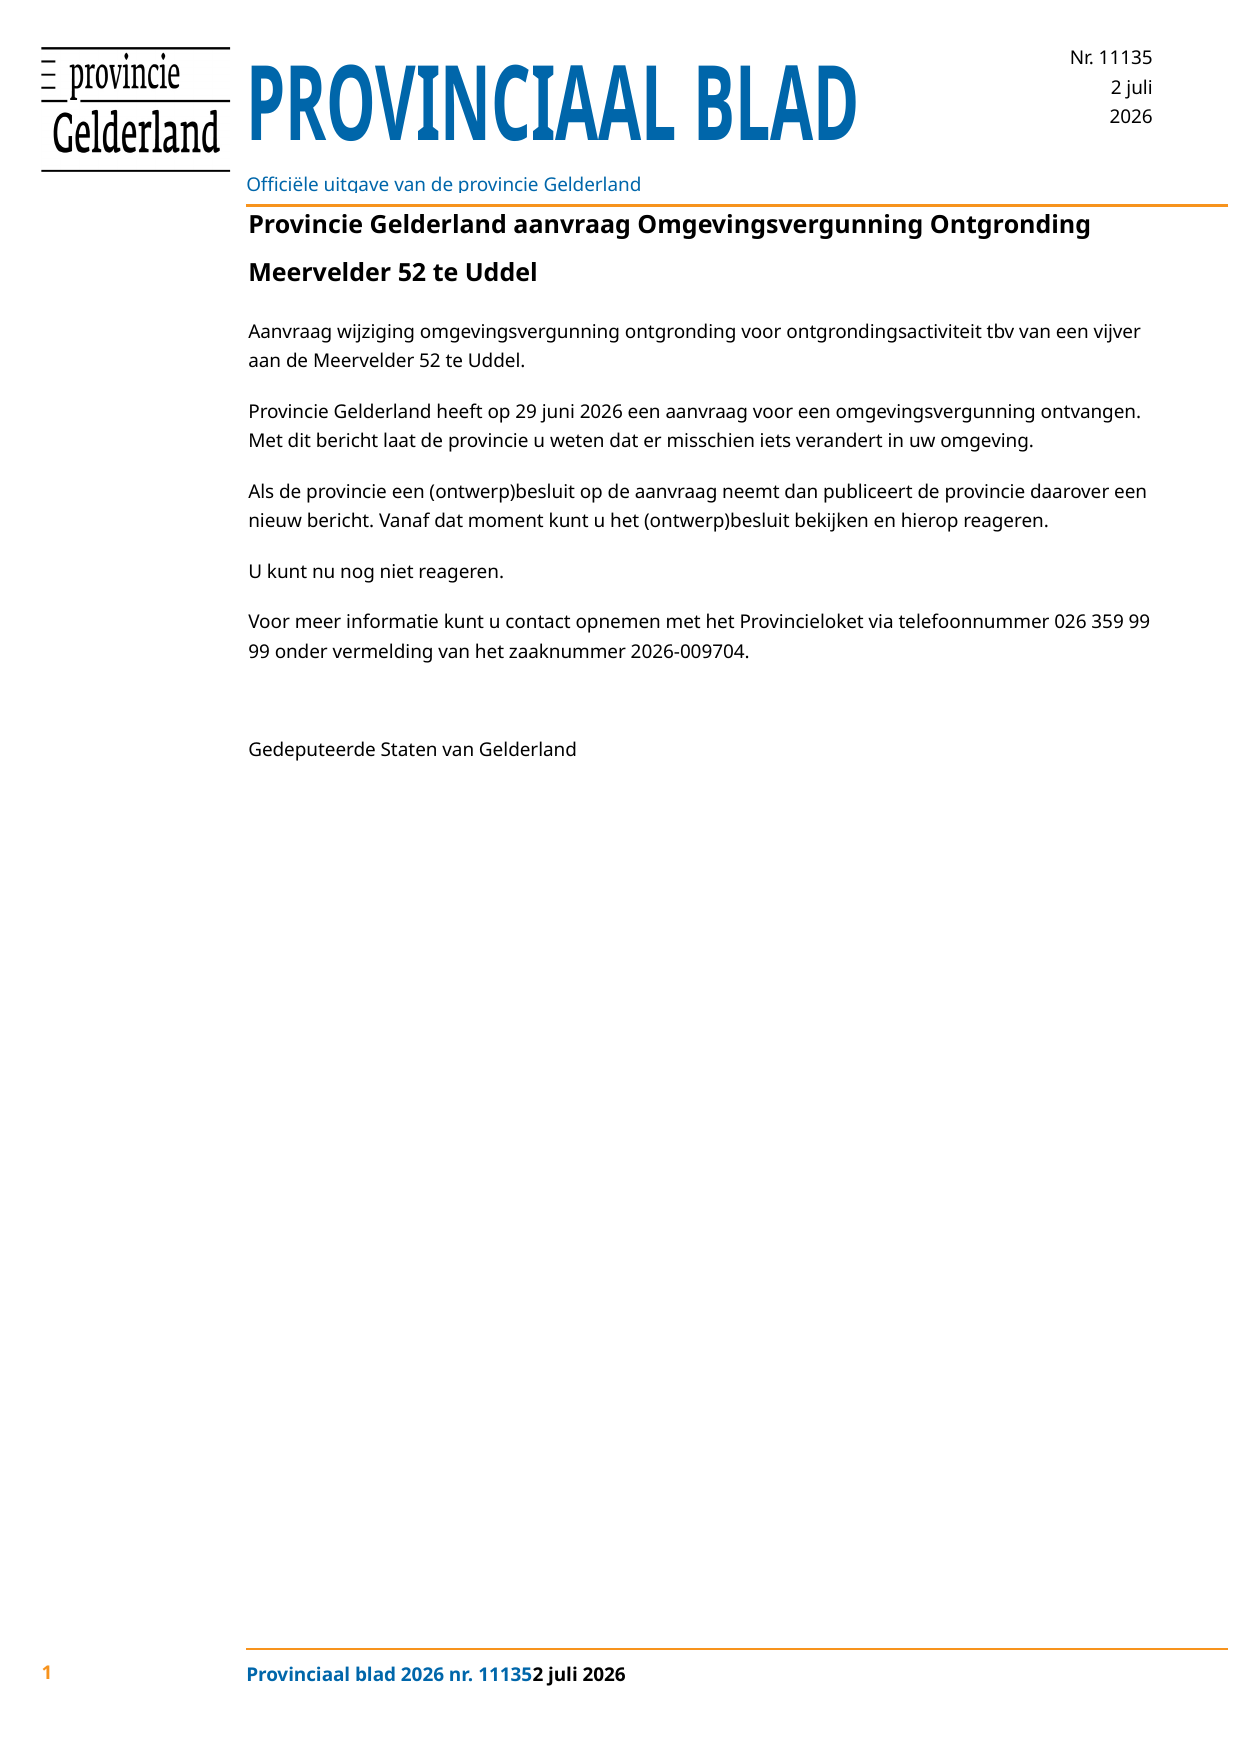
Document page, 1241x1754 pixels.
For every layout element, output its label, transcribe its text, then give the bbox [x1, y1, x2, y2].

text Gedeputeerde Staten van Gelderland [248, 736, 1152, 762]
text Als de provincie een (ontwerp)besluit op de aanvraag neemt dan publiceert de provincie daarover een nieuw bericht. Vanaf dat moment kunt u het (ontwerp)besluit bekijken en hierop reageren. [248, 478, 1152, 533]
text U kunt nu nog niet reageren. [248, 558, 1152, 584]
text Voor meer informatie kunt u contact opnemen met het Provincieloket via telefoonnummer 026 359 99 99 onder vermelding van het zaaknummer 2026-009704. [248, 608, 1152, 664]
text Aanvraag wijziging omgevingsvergunning ontgronding voor ontgrondingsactiviteit tbv van een vijver aan de Meervelder 52 te Uddel. [248, 318, 1152, 373]
text Provincie Gelderland heeft op 29 juni 2026 een aanvraag voor een omgevingsvergunning ontvangen. Met dit bericht laat de provincie u weten dat er misschien iets verandert in uw omgeving. [248, 398, 1152, 453]
picture [41, 47, 231, 172]
text Provincie Gelderland aanvraag Omgevingsvergunning Ontgronding Meervelder 52 te Uddel [248, 207, 1152, 288]
